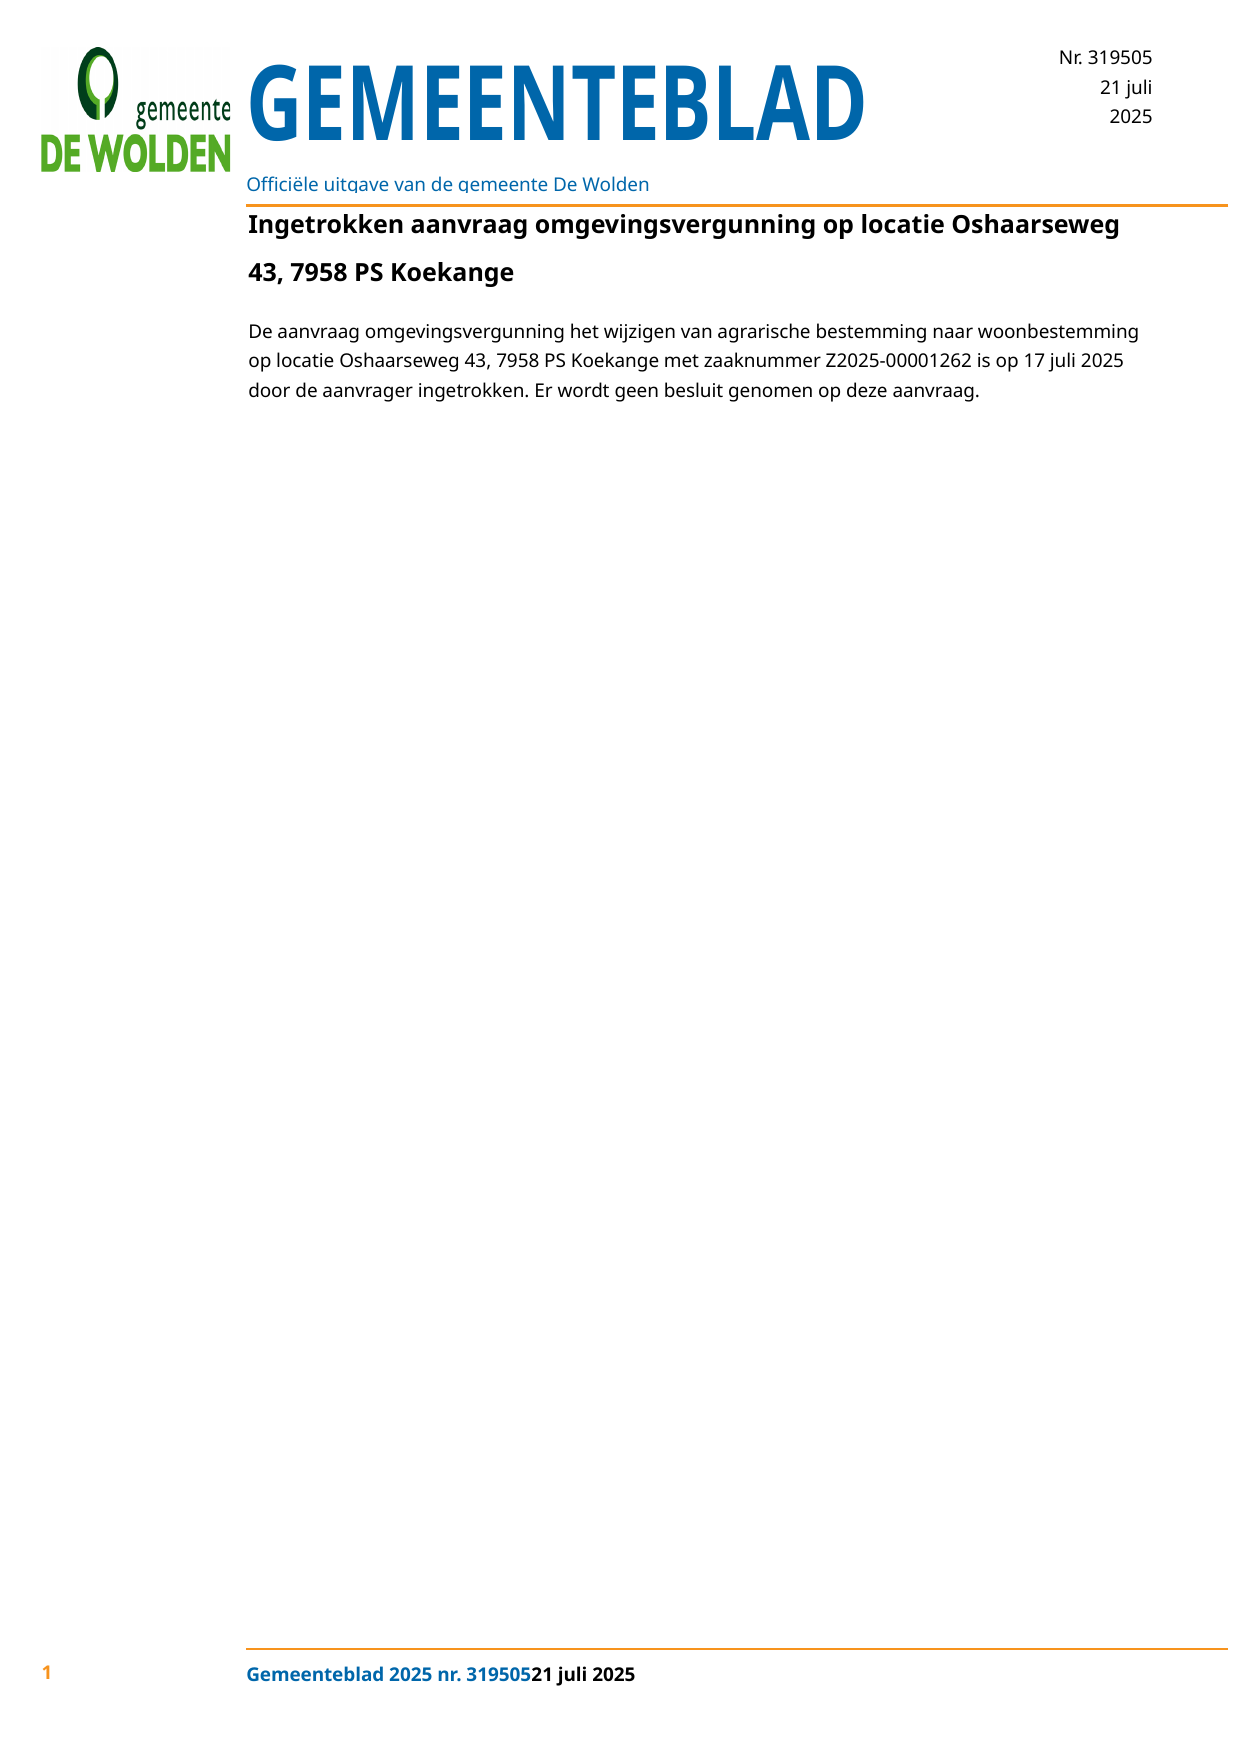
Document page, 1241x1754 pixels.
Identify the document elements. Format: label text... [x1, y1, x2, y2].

picture [41, 47, 231, 172]
text De aanvraag omgevingsvergunning het wijzigen van agrarische bestemming naar woonbestemming op locatie Oshaarseweg 43, 7958 PS Koekange met zaaknummer Z2025-00001262 is op 17 juli 2025 door de aanvrager ingetrokken. Er wordt geen besluit genomen op deze aanvraag. [248, 318, 1152, 403]
text Ingetrokken aanvraag omgevingsvergunning op locatie Oshaarseweg 43, 7958 PS Koekange [248, 207, 1152, 288]
